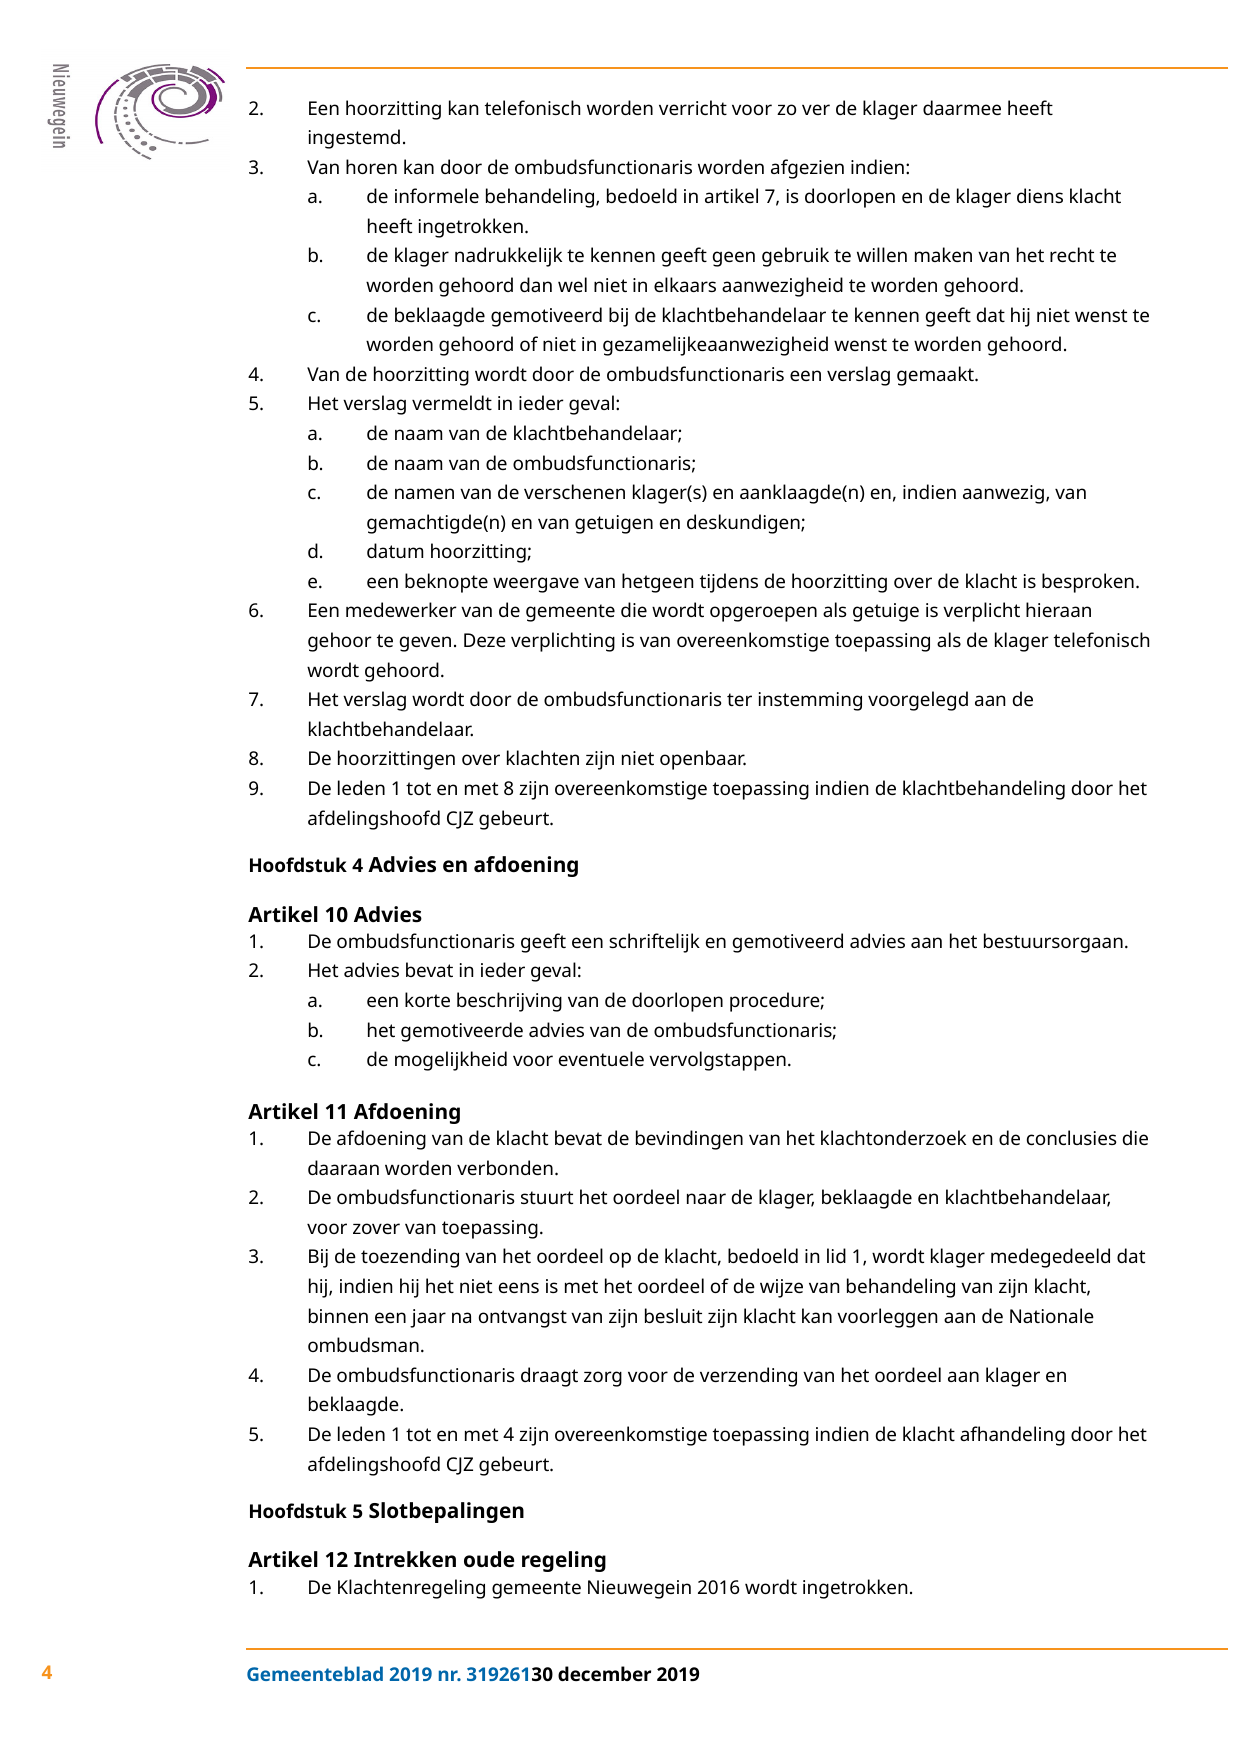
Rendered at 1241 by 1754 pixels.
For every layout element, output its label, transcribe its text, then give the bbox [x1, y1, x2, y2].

list Van de hoorzitting wordt door de ombudsfunctionaris een verslag gemaakt. [248, 361, 1152, 387]
list De leden 1 tot en met 4 zijn overeenkomstige toepassing indien de klacht afhandeling door het afdelingshoofd CJZ gebeurt. [248, 1421, 1152, 1476]
text Artikel 12 Intrekken oude regeling [248, 1546, 1152, 1574]
list de naam van de ombudsfunctionaris; [307, 450, 1152, 476]
text Hoofdstuk 4 Advies en afdoening [248, 850, 1152, 879]
text Artikel 10 Advies [248, 900, 1152, 928]
list het gemotiveerde advies van de ombudsfunctionaris; [307, 1017, 1152, 1043]
list de mogelijkheid voor eventuele vervolgstappen. [307, 1046, 1152, 1072]
list Bij de toezending van het oordeel op de klacht, bedoeld in lid 1, wordt klager medegedeeld dat hij, indien hij het niet eens is met het oordeel of de wijze van behandeling van zijn klacht, binnen een jaar na ontvangst van zijn besluit zijn klacht kan voorleggen aan de Nationale ombudsman. [248, 1244, 1152, 1358]
list de naam van de klachtbehandelaar; [307, 420, 1152, 446]
text Hoofdstuk 5 Slotbepalingen [248, 1496, 1152, 1525]
list Het verslag vermeldt in ieder geval: [248, 391, 1152, 416]
list de klager nadrukkelijk te kennen geeft geen gebruik te willen maken van het recht te worden gehoord dan wel niet in elkaars aanwezigheid te worden gehoord. [307, 243, 1152, 298]
list De ombudsfunctionaris stuurt het oordeel naar de klager, beklaagde en klachtbehandelaar, voor zover van toepassing. [248, 1184, 1152, 1240]
list Van horen kan door de ombudsfunctionaris worden afgezien indien: [248, 154, 1152, 180]
list datum hoorzitting; [307, 538, 1152, 564]
list De leden 1 tot en met 8 zijn overeenkomstige toepassing indien de klachtbehandeling door het afdelingshoofd CJZ gebeurt. [248, 775, 1152, 831]
list de beklaagde gemotiveerd bij de klachtbehandelaar te kennen geeft dat hij niet wenst te worden gehoord of niet in gezamelijkeaanwezigheid wenst te worden gehoord. [307, 302, 1152, 357]
list een beknopte weergave van hetgeen tijdens de hoorzitting over de klacht is besproken. [307, 568, 1152, 594]
list De ombudsfunctionaris draagt zorg voor de verzending van het oordeel aan klager en beklaagde. [248, 1362, 1152, 1417]
list Het verslag wordt door de ombudsfunctionaris ter instemming voorgelegd aan de klachtbehandelaar. [248, 686, 1152, 742]
text Artikel 11 Afdoening [248, 1097, 1152, 1125]
list Een hoorzitting kan telefonisch worden verricht voor zo ver de klager daarmee heeft ingestemd. [248, 95, 1152, 150]
list een korte beschrijving van de doorlopen procedure; [307, 987, 1152, 1013]
list De Klachtenregeling gemeente Nieuwegein 2016 wordt ingetrokken. [248, 1574, 1152, 1600]
list de informele behandeling, bedoeld in artikel 7, is doorlopen en de klager diens klacht heeft ingetrokken. [307, 183, 1152, 239]
list De hoorzittingen over klachten zijn niet openbaar. [248, 746, 1152, 771]
list De ombudsfunctionaris geeft een schriftelijk en gemotiveerd advies aan het bestuursorgaan. [248, 928, 1152, 954]
list Een medewerker van de gemeente die wordt opgeroepen als getuige is verplicht hieraan gehoor te geven. Deze verplichting is van overeenkomstige toepassing als de klager telefonisch wordt gehoord. [248, 598, 1152, 683]
list Het advies bevat in ieder geval: [248, 958, 1152, 983]
picture [41, 47, 231, 172]
list De afdoening van de klacht bevat de bevindingen van het klachtonderzoek en de conclusies die daaraan worden verbonden. [248, 1125, 1152, 1181]
list de namen van de verschenen klager(s) en aanklaagde(n) en, indien aanwezig, van gemachtigde(n) en van getuigen en deskundigen; [307, 479, 1152, 535]
